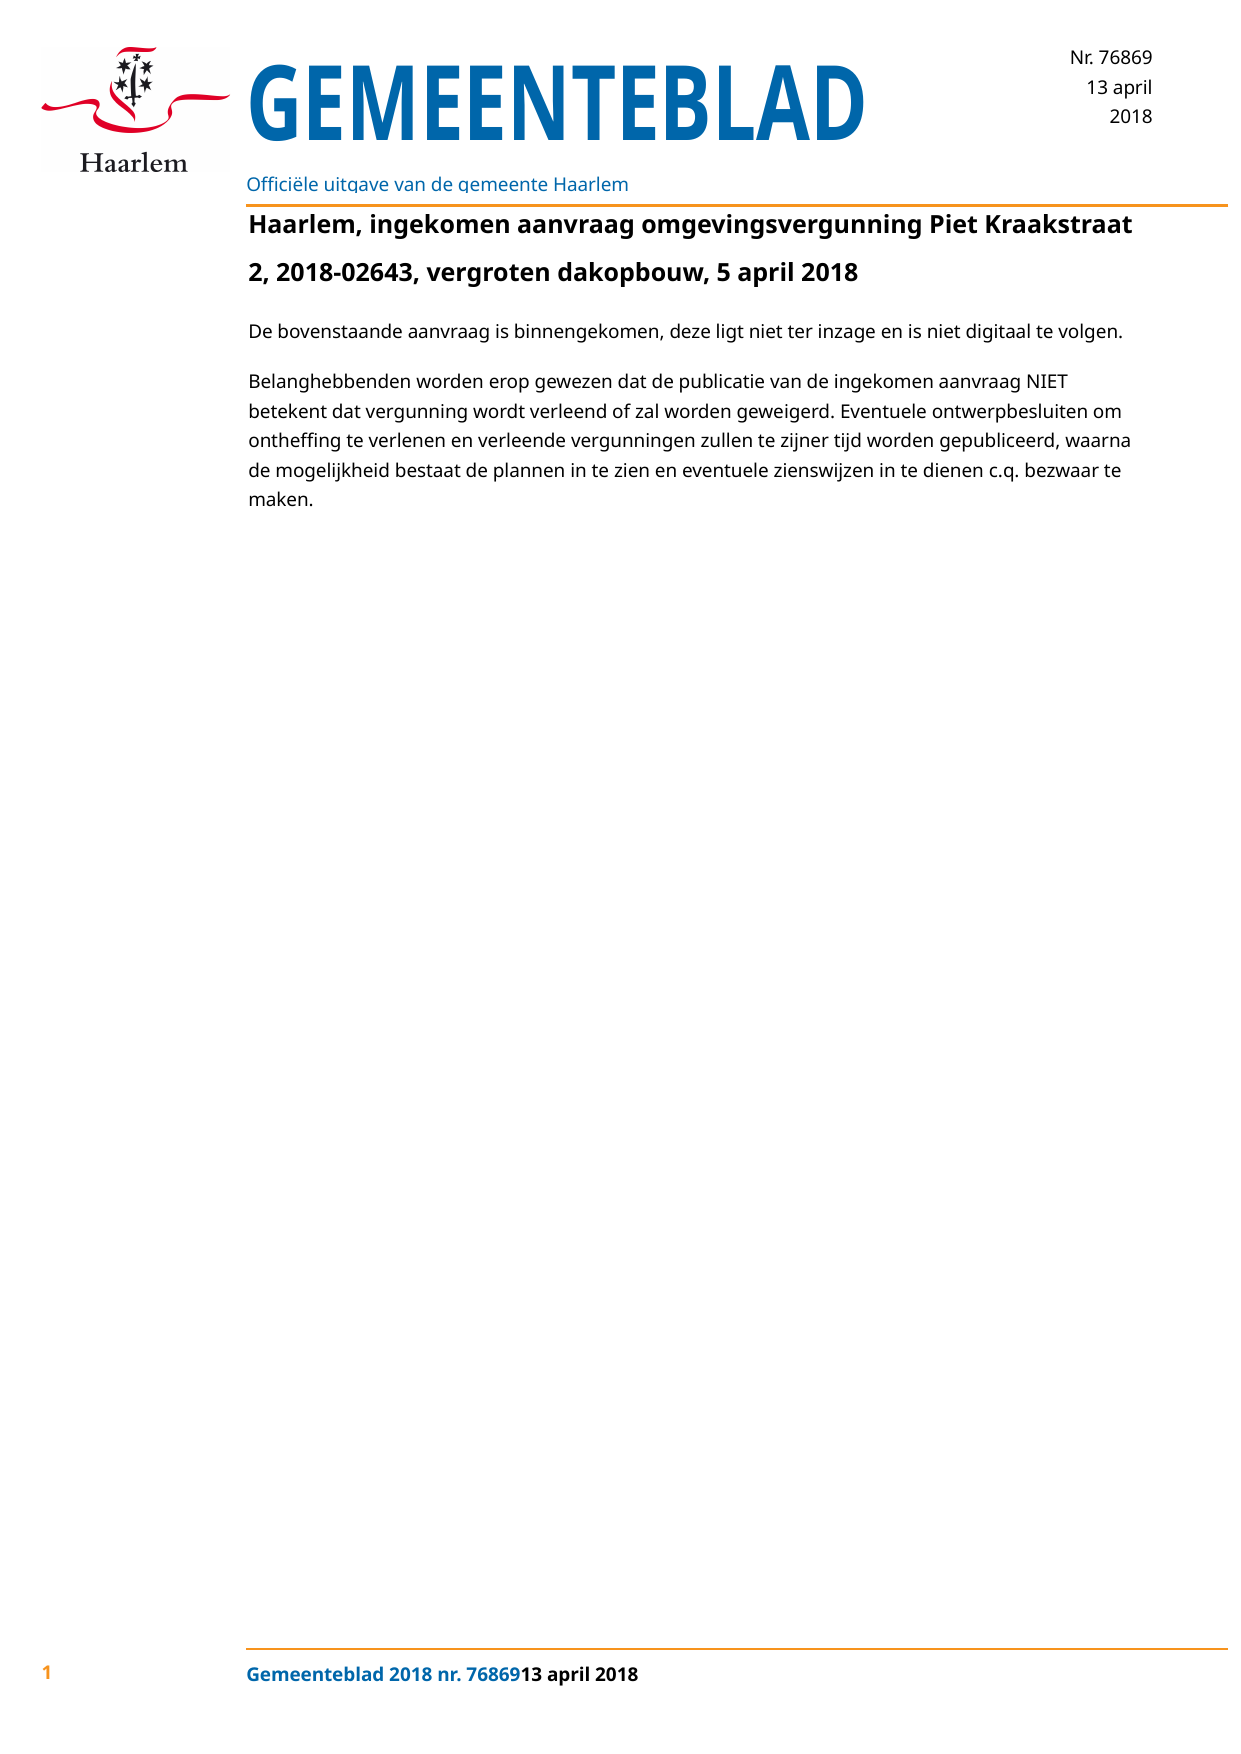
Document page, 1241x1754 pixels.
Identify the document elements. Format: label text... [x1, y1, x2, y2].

text Belanghebbenden worden erop gewezen dat de publicatie van de ingekomen aanvraag NIET betekent dat vergunning wordt verleend of zal worden geweigerd. Eventuele ontwerpbesluiten om ontheffing te verlenen en verleende vergunningen zullen te zijner tijd worden gepubliceerd, waarna de mogelijkheid bestaat de plannen in te zien en eventuele zienswijzen in te dienen c.q. bezwaar te maken. [248, 368, 1152, 512]
text De bovenstaande aanvraag is binnengekomen, deze ligt niet ter inzage en is niet digitaal te volgen. [248, 318, 1152, 344]
text Haarlem, ingekomen aanvraag omgevingsvergunning Piet Kraakstraat 2, 2018-02643, vergroten dakopbouw, 5 april 2018 [248, 207, 1152, 288]
picture [41, 47, 231, 172]
